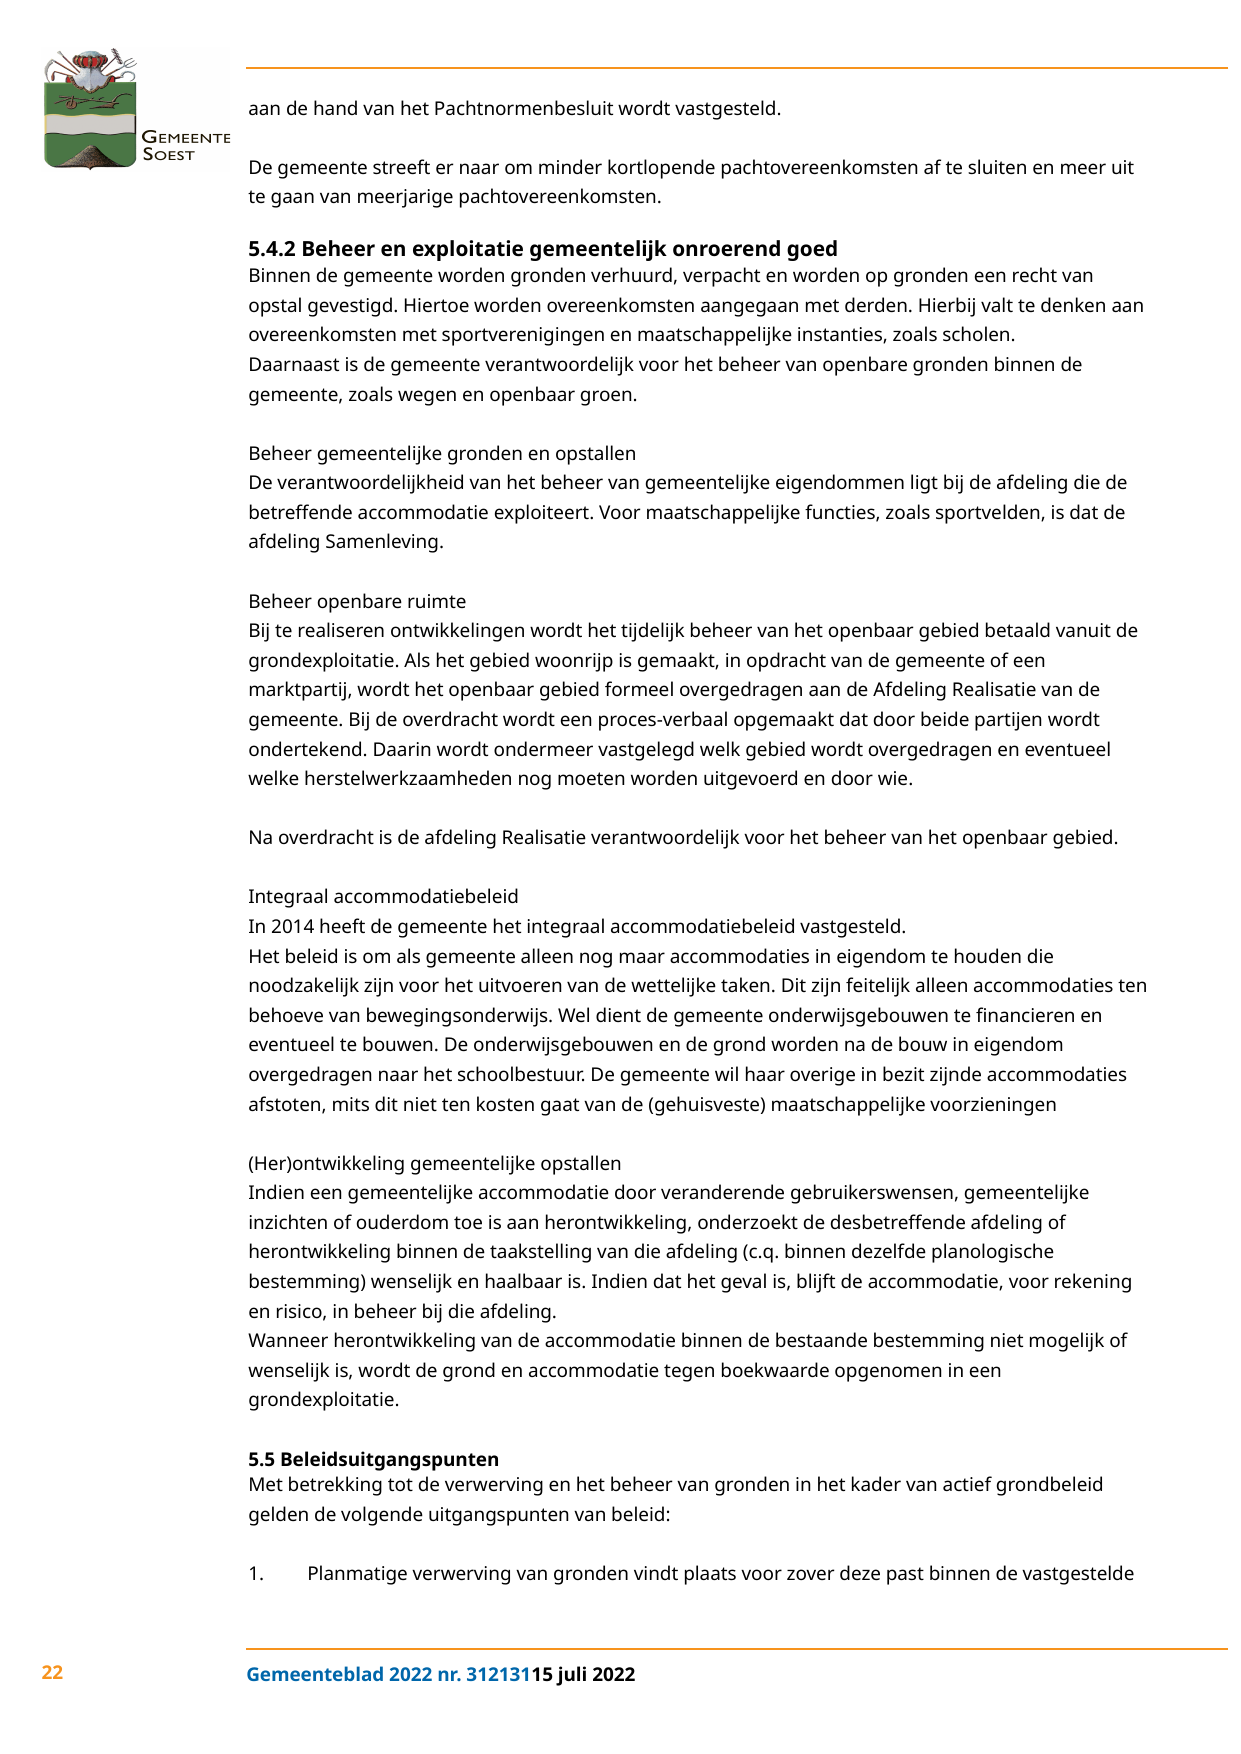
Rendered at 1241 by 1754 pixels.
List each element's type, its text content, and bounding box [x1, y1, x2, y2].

text Wanneer herontwikkeling van de accommodatie binnen de bestaande bestemming niet mogelijk of wenselijk is, wordt de grond en accommodatie tegen boekwaarde opgenomen in een grondexploitatie. [248, 1327, 1152, 1412]
text 5.5 Beleidsuitgangspunten [248, 1446, 1152, 1471]
text Indien een gemeentelijke accommodatie door veranderende gebruikerswensen, gemeentelijke inzichten of ouderdom toe is aan herontwikkeling, onderzoekt de desbetreffende afdeling of herontwikkeling binnen de taakstelling van die afdeling (c.q. binnen dezelfde planologische bestemming) wenselijk en haalbaar is. Indien dat het geval is, blijft de accommodatie, voor rekening en risico, in beheer bij die afdeling. [248, 1179, 1152, 1323]
text Beheer gemeentelijke gronden en opstallen [248, 440, 1152, 466]
text De gemeente streeft er naar om minder kortlopende pachtovereenkomsten af te sluiten en meer uit te gaan van meerjarige pachtovereenkomsten. [248, 154, 1152, 209]
text De verantwoordelijkheid van het beheer van gemeentelijke eigendommen ligt bij de afdeling die de betreffende accommodatie exploiteert. Voor maatschappelijke functies, zoals sportvelden, is dat de afdeling Samenleving. [248, 469, 1152, 554]
picture [41, 47, 231, 172]
text Bij te realiseren ontwikkelingen wordt het tijdelijk beheer van het openbaar gebied betaald vanuit de grondexploitatie. Als het gebied woonrijp is gemaakt, in opdracht van de gemeente of een marktpartij, wordt het openbaar gebied formeel overgedragen aan de Afdeling Realisatie van de gemeente. Bij de overdracht wordt een proces-verbaal opgemaakt dat door beide partijen wordt ondertekend. Daarin wordt ondermeer vastgelegd welk gebied wordt overgedragen en eventueel welke herstelwerkzaamheden nog moeten worden uitgevoerd en door wie. [248, 617, 1152, 791]
text Na overdracht is de afdeling Realisatie verantwoordelijk voor het beheer van het openbaar gebied. [248, 824, 1152, 850]
text Integraal accommodatiebeleid [248, 884, 1152, 909]
text Beheer openbare ruimte [248, 588, 1152, 613]
text Daarnaast is de gemeente verantwoordelijk voor het beheer van openbare gronden binnen de gemeente, zoals wegen en openbaar groen. [248, 351, 1152, 406]
text Binnen de gemeente worden gronden verhuurd, verpacht en worden op gronden een recht van opstal gevestigd. Hiertoe worden overeenkomsten aangegaan met derden. Hierbij valt te denken aan overeenkomsten met sportverenigingen en maatschappelijke instanties, zoals scholen. [248, 262, 1152, 347]
text Het beleid is om als gemeente alleen nog maar accommodaties in eigendom te houden die noodzakelijk zijn voor het uitvoeren van de wettelijke taken. Dit zijn feitelijk alleen accommodaties ten behoeve van bewegingsonderwijs. Wel dient de gemeente onderwijsgebouwen te financieren en eventueel te bouwen. De onderwijsgebouwen en de grond worden na de bouw in eigendom overgedragen naar het schoolbestuur. De gemeente wil haar overige in bezit zijnde accommodaties afstoten, mits dit niet ten kosten gaat van de (gehuisveste) maatschappelijke voorzieningen [248, 943, 1152, 1116]
text In 2014 heeft de gemeente het integraal accommodatiebeleid vastgesteld. [248, 913, 1152, 939]
table_header Planmatige verwerving van gronden vindt plaats voor zover deze past binnen de vastgestelde [248, 1560, 1152, 1586]
text aan de hand van het Pachtnormenbesluit wordt vastgesteld. [248, 95, 1152, 121]
text Met betrekking tot de verwerving en het beheer van gronden in het kader van actief grondbeleid gelden de volgende uitgangspunten van beleid: [248, 1471, 1152, 1527]
text (Her)ontwikkeling gemeentelijke opstallen [248, 1150, 1152, 1176]
text 5.4.2 Beheer en exploitatie gemeentelijk onroerend goed [248, 234, 1152, 262]
